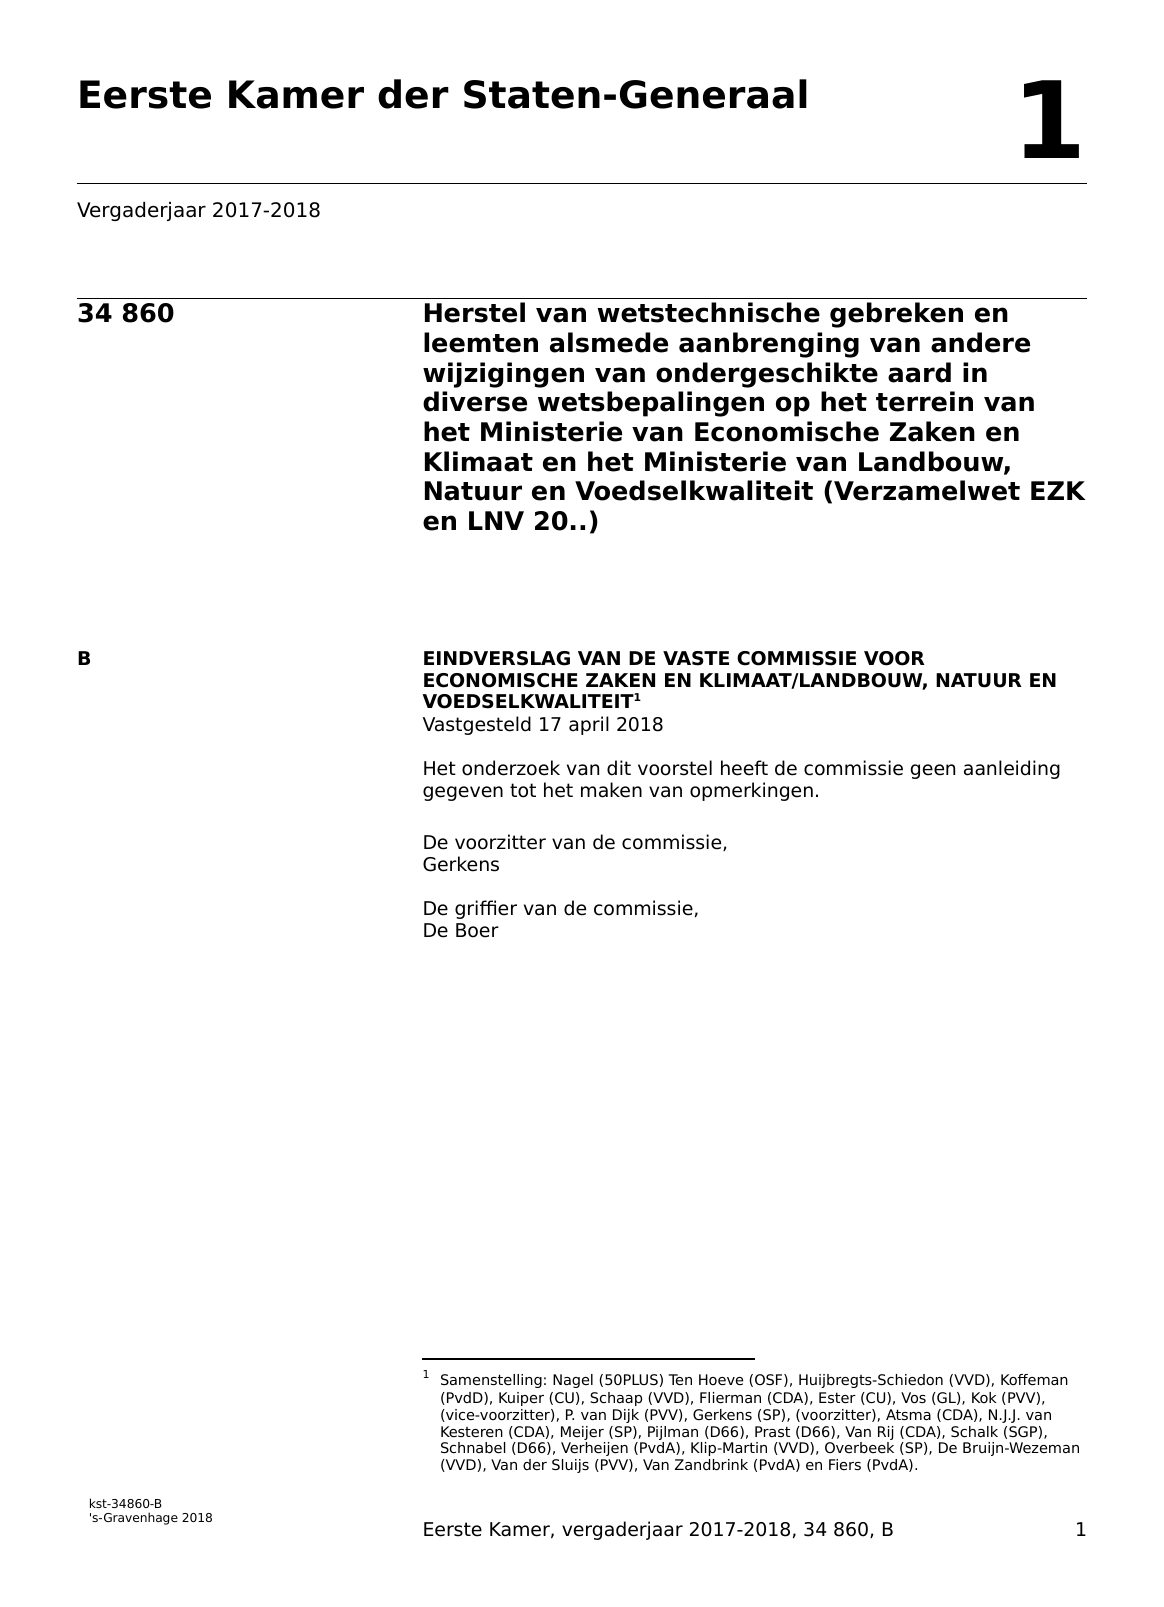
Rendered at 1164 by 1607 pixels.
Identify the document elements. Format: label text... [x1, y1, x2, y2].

text De voorzitter van de commissie, Gerkens [422, 832, 1087, 876]
subtitle B EINDVERSLAG VAN DE VASTE COMMISSIE VOOR ECONOMISCHE ZAKEN EN KLIMAAT/LANDBOUW, NATUUR EN VOEDSELKWALITEIT [77, 647, 1087, 713]
table_cell Vergaderjaar 2017-2018 [77, 184, 1087, 298]
subtitle 34 860 Herstel van wetstechnische gebreken en leemten alsmede aanbrenging van andere wijzigingen van ondergeschikte aard in diverse wetsbepalingen op het terrein van het Ministerie van Economische Zaken en Klimaat en het Ministerie van Landbouw, Natuur en Voedselkwaliteit (Verzamelwet EZK en LNV 20..) [77, 299, 1087, 536]
text Vastgesteld 17 april 2018 [422, 713, 1087, 735]
text De griffier van de commissie, De Boer [422, 898, 1087, 942]
table_header 1 [886, 59, 1087, 183]
text 's-Gravenhage 2018 [88, 1511, 323, 1525]
text Het onderzoek van dit voorstel heeft de commissie geen aanleiding gegeven tot het maken van opmerkingen. [422, 758, 1087, 802]
text Samenstelling: Nagel (50PLUS) Ten Hoeve (OSF), Huijbregts-Schiedon (VVD), Koffeman (PvdD), Kuiper (CU), Schaap (VVD), Flierman (CDA), Ester (CU), Vos (GL), Kok (PVV), (vice-voorzitter), P. van Dijk (PVV), Gerkens (SP), (voorzitter), Atsma (CDA), N.J.J. van Kesteren (CDA), Meijer (SP), Pijlman (D66), Prast (D66), Van Rij (CDA), Schalk (SGP), Schnabel (D66), Verheijen (PvdA), Klip-Martin (VVD), Overbeek (SP), De Bruijn-Wezeman (VVD), Van der Sluijs (PVV), Van Zandbrink (PvdA) en Fiers (PvdA). [422, 1368, 1087, 1474]
table_header Eerste Kamer der Staten-Generaal [77, 59, 886, 183]
text kst-34860-B [88, 1497, 323, 1511]
